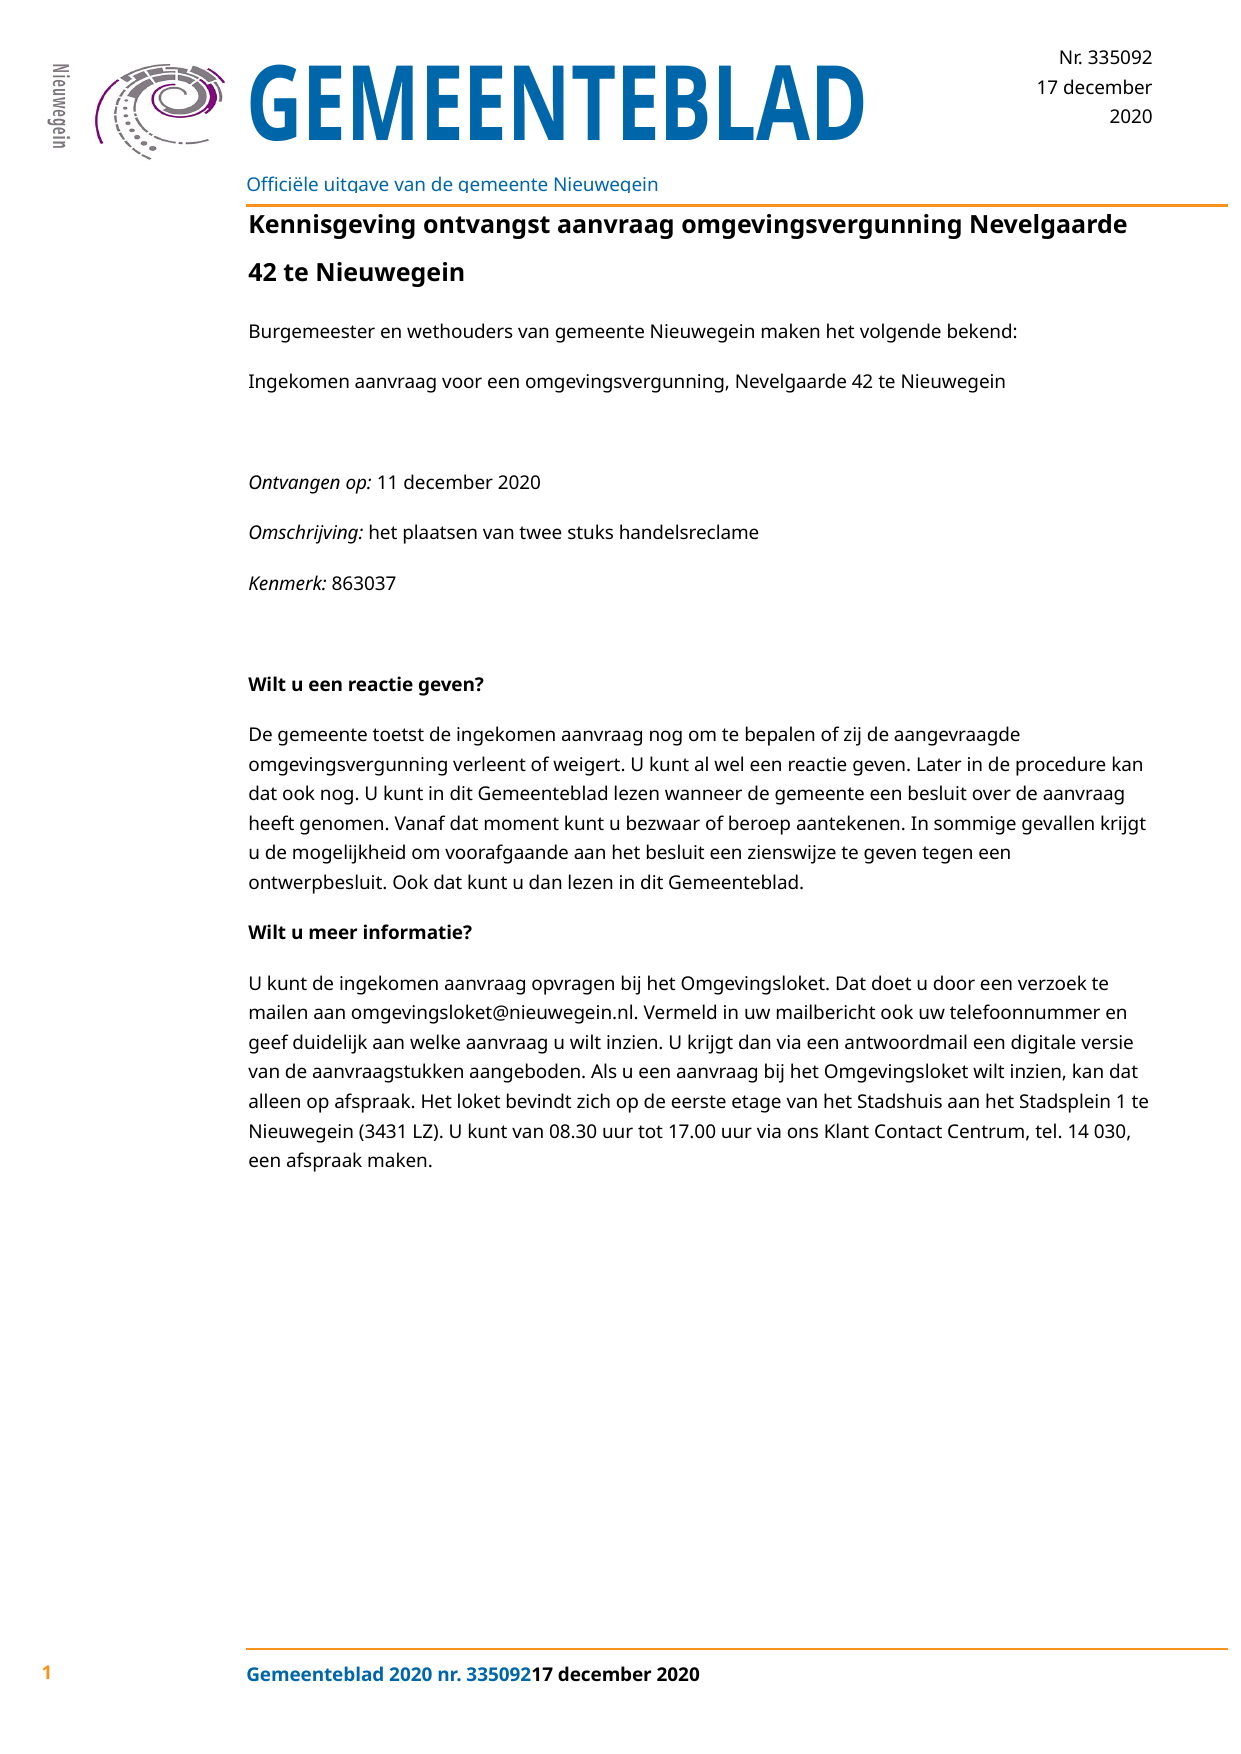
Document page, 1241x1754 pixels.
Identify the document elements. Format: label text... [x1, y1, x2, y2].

text Wilt u een reactie geven? [248, 671, 1152, 697]
picture [41, 47, 231, 172]
text Burgemeester en wethouders van gemeente Nieuwegein maken het volgende bekend: [248, 318, 1152, 344]
text Kenmerk: 863037 [248, 570, 1152, 596]
text Omschrijving: het plaatsen van twee stuks handelsreclame [248, 519, 1152, 545]
text De gemeente toetst de ingekomen aanvraag nog om te bepalen of zij de aangevraagde omgevingsvergunning verleent of weigert. U kunt al wel een reactie geven. Later in de procedure kan dat ook nog. U kunt in dit Gemeenteblad lezen wanneer de gemeente een besluit over de aanvraag heeft genomen. Vanaf dat moment kunt u bezwaar of beroep aantekenen. In sommige gevallen krijgt u de mogelijkheid om voorafgaande aan het besluit een zienswijze te geven tegen een ontwerpbesluit. Ook dat kunt u dan lezen in dit Gemeenteblad. [248, 721, 1152, 895]
text Ingekomen aanvraag voor een omgevingsvergunning, Nevelgaarde 42 te Nieuwegein [248, 368, 1152, 394]
text Wilt u meer informatie? [248, 919, 1152, 945]
text Kennisgeving ontvangst aanvraag omgevingsvergunning Nevelgaarde 42 te Nieuwegein [248, 207, 1152, 288]
text Ontvangen op: 11 december 2020 [248, 469, 1152, 495]
text U kunt de ingekomen aanvraag opvragen bij het Omgevingsloket. Dat doet u door een verzoek te mailen aan omgevingsloket@nieuwegein.nl. Vermeld in uw mailbericht ook uw telefoonnummer en geef duidelijk aan welke aanvraag u wilt inzien. U krijgt dan via een antwoordmail een digitale versie van de aanvraagstukken aangeboden. Als u een aanvraag bij het Omgevingsloket wilt inzien, kan dat alleen op afspraak. Het loket bevindt zich op de eerste etage van het Stadshuis aan het Stadsplein 1 te Nieuwegein (3431 LZ). U kunt van 08.30 uur tot 17.00 uur via ons Klant Contact Centrum, tel. 14 030, een afspraak maken. [248, 970, 1152, 1173]
